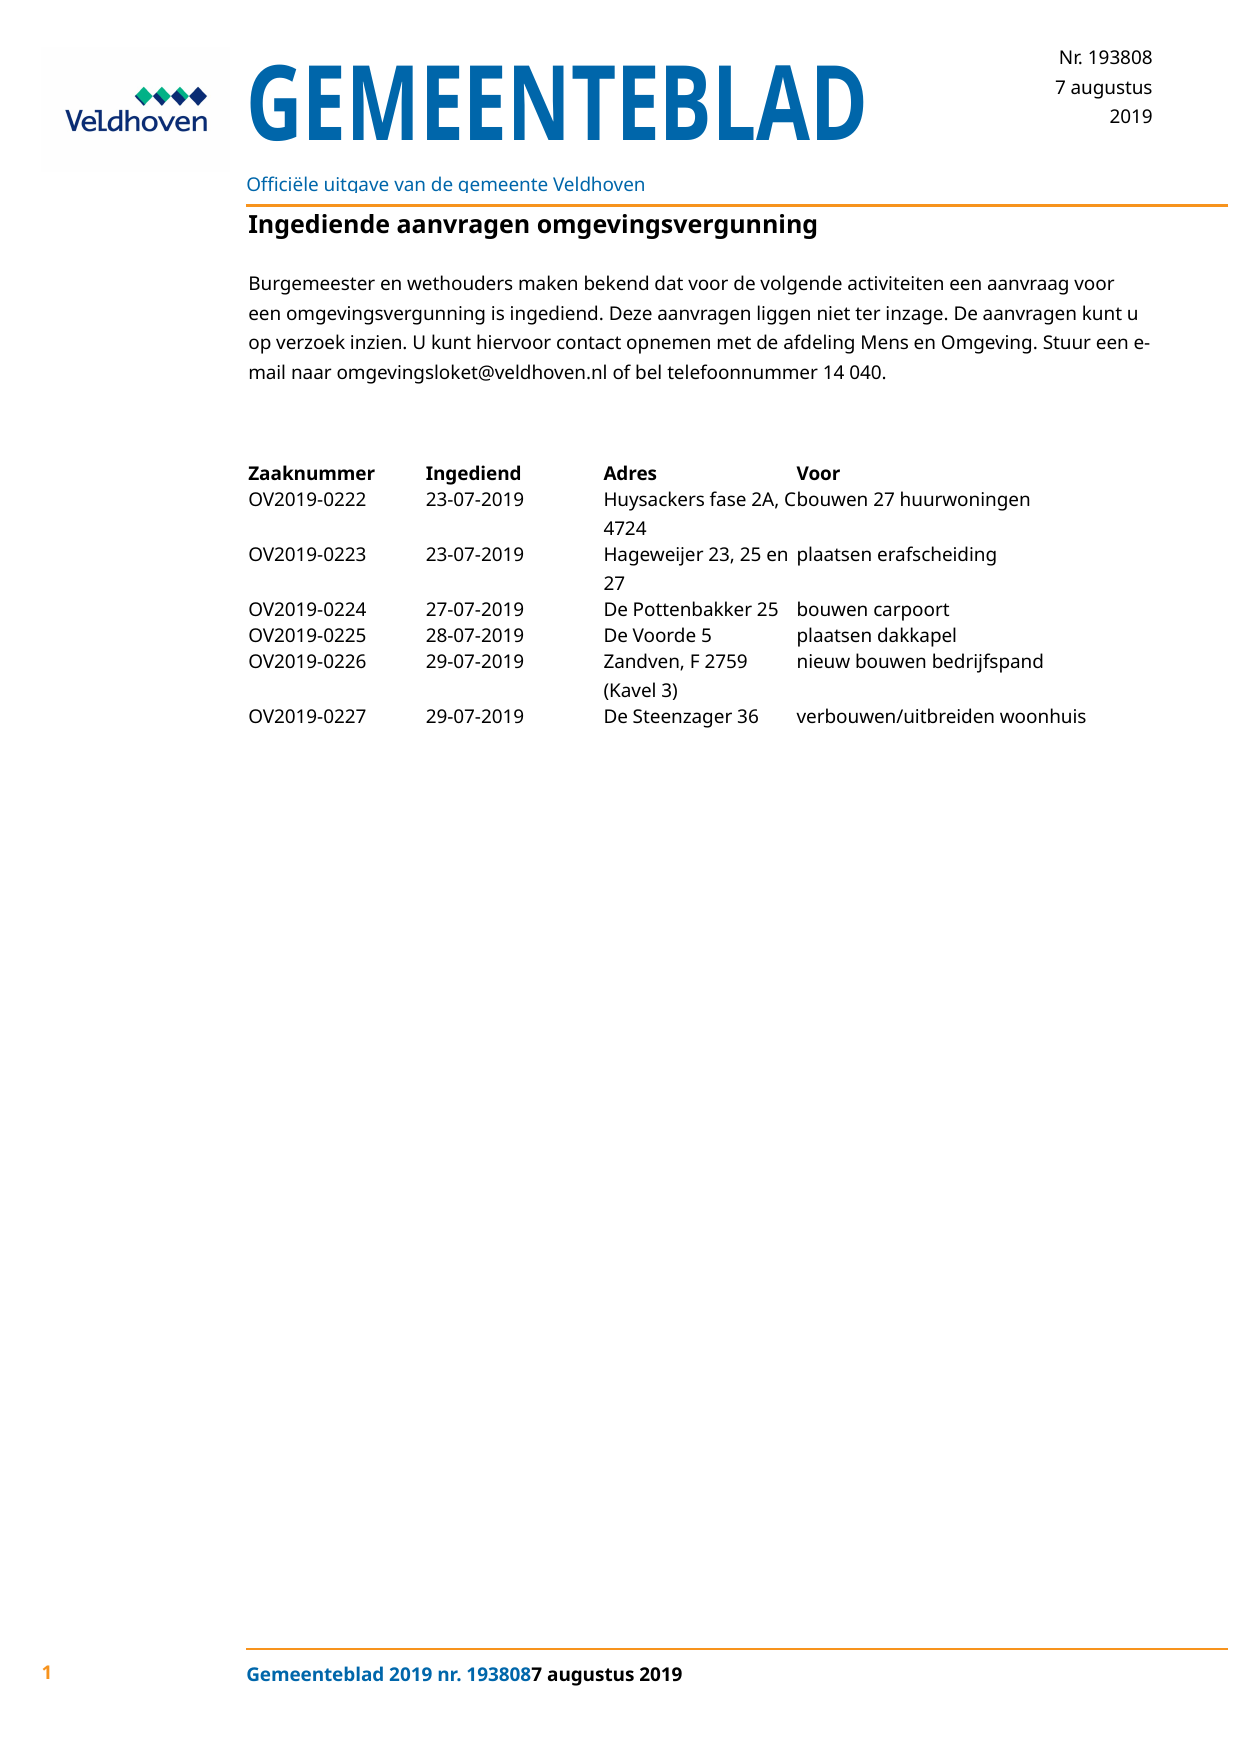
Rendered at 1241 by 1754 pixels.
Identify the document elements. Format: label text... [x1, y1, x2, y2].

table_cell 29-07-2019 [426, 703, 603, 729]
text Burgemeester en wethouders maken bekend dat voor de volgende activiteiten een aanvraag voor een omgevingsvergunning is ingediend. Deze aanvragen liggen niet ter inzage. De aanvragen kunt u op verzoek inzien. U kunt hiervoor contact opnemen met de afdeling Mens en Omgeving. Stuur een e-mail naar omgevingsloket@veldhoven.nl of bel telefoonnummer 14 040. [248, 270, 1152, 385]
table_cell Hageweijer 23, 25 en 27 [603, 541, 796, 596]
table_header Voor [796, 460, 1152, 486]
table_cell verbouwen/uitbreiden woonhuis [796, 703, 1152, 729]
table_cell OV2019-0222 [248, 486, 426, 541]
picture [41, 47, 231, 172]
table_cell 28-07-2019 [426, 622, 603, 648]
table_cell De Steenzager 36 [603, 703, 796, 729]
text Ingediende aanvragen omgevingsvergunning [248, 207, 1152, 241]
table_cell De Voorde 5 [603, 622, 796, 648]
table_header Zaaknummer [248, 460, 426, 486]
table_cell bouwen carpoort [796, 596, 1152, 622]
table_cell OV2019-0227 [248, 703, 426, 729]
table_cell Huysackers fase 2A, C 4724 [603, 486, 796, 541]
table_cell OV2019-0225 [248, 622, 426, 648]
table_cell OV2019-0223 [248, 541, 426, 596]
table_header Ingediend [426, 460, 603, 486]
table_cell 23-07-2019 [426, 486, 603, 541]
table_cell OV2019-0224 [248, 596, 426, 622]
table_cell plaatsen dakkapel [796, 622, 1152, 648]
table_cell De Pottenbakker 25 [603, 596, 796, 622]
table_cell nieuw bouwen bedrijfspand [796, 648, 1152, 703]
table_cell 23-07-2019 [426, 541, 603, 596]
table_cell OV2019-0226 [248, 648, 426, 703]
table_cell plaatsen erafscheiding [796, 541, 1152, 596]
table_cell 29-07-2019 [426, 648, 603, 703]
table_cell Zandven, F 2759 (Kavel 3) [603, 648, 796, 703]
table_header Adres [603, 460, 796, 486]
table_cell 27-07-2019 [426, 596, 603, 622]
table_cell bouwen 27 huurwoningen [796, 486, 1152, 541]
